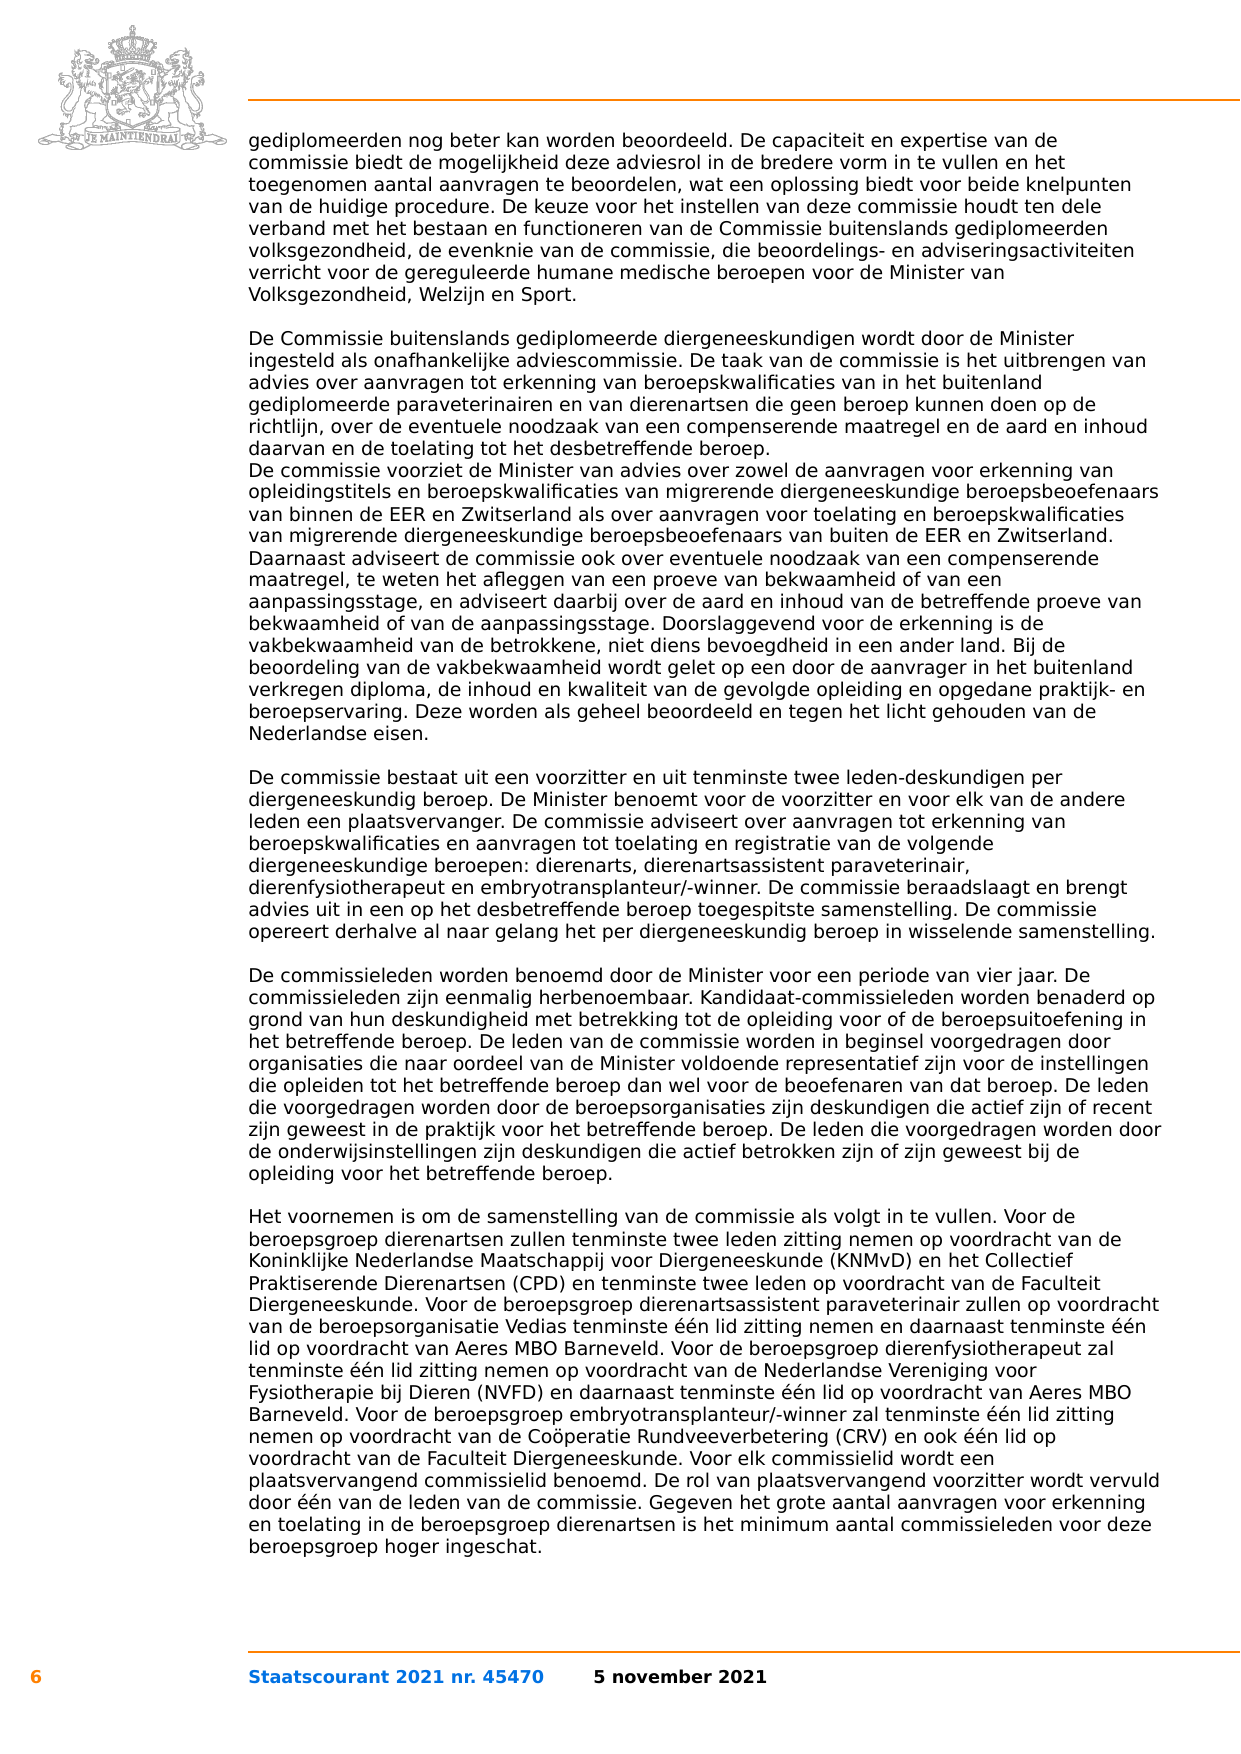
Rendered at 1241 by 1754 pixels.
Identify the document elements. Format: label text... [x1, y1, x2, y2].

text De commissieleden worden benoemd door de Minister voor een periode van vier jaar. De commissieleden zijn eenmalig herbenoembaar. Kandidaat-commissieleden worden benaderd op grond van hun deskundigheid met betrekking tot de opleiding voor of de beroepsuitoefening in het betreffende beroep. De leden van de commissie worden in beginsel voorgedragen door organisaties die naar oordeel van de Minister voldoende representatief zijn voor de instellingen die opleiden tot het betreffende beroep dan wel voor de beoefenaren van dat beroep. De leden die voorgedragen worden door de beroepsorganisaties zijn deskundigen die actief zijn of recent zijn geweest in de praktijk voor het betreffende beroep. De leden die voorgedragen worden door de onderwijsinstellingen zijn deskundigen die actief betrokken zijn of zijn geweest bij de opleiding voor het betreffende beroep. [248, 965, 1163, 1184]
text De commissie voorziet de Minister van advies over zowel de aanvragen voor erkenning van opleidingstitels en beroepskwalificaties van migrerende diergeneeskundige beroepsbeoefenaars van binnen de EER en Zwitserland als over aanvragen voor toelating en beroepskwalificaties van migrerende diergeneeskundige beroepsbeoefenaars van buiten de EER en Zwitserland. Daarnaast adviseert de commissie ook over eventuele noodzaak van een compenserende maatregel, te weten het afleggen van een proeve van bekwaamheid of van een aanpassingsstage, en adviseert daarbij over de aard en inhoud van de betreffende proeve van bekwaamheid of van de aanpassingsstage. Doorslaggevend voor de erkenning is de vakbekwaamheid van de betrokkene, niet diens bevoegdheid in een ander land. Bij de beoordeling van de vakbekwaamheid wordt gelet op een door de aanvrager in het buitenland verkregen diploma, de inhoud en kwaliteit van de gevolgde opleiding en opgedane praktijk- en beroepservaring. Deze worden als geheel beoordeeld en tegen het licht gehouden van de Nederlandse eisen. [248, 459, 1163, 745]
text gediplomeerden nog beter kan worden beoordeeld. De capaciteit en expertise van de commissie biedt de mogelijkheid deze adviesrol in de bredere vorm in te vullen en het toegenomen aantal aanvragen te beoordelen, wat een oplossing biedt voor beide knelpunten van de huidige procedure. De keuze voor het instellen van deze commissie houdt ten dele verband met het bestaan en functioneren van de Commissie buitenslands gediplomeerden volksgezondheid, de evenknie van de commissie, die beoordelings- en adviseringsactiviteiten verricht voor de gereguleerde humane medische beroepen voor de Minister van Volksgezondheid, Welzijn en Sport. [248, 130, 1163, 306]
text Het voornemen is om de samenstelling van de commissie als volgt in te vullen. Voor de beroepsgroep dierenartsen zullen tenminste twee leden zitting nemen op voordracht van de Koninklijke Nederlandse Maatschappij voor Diergeneeskunde (KNMvD) en het Collectief Praktiserende Dierenartsen (CPD) en tenminste twee leden op voordracht van de Faculteit Diergeneeskunde. Voor de beroepsgroep dierenartsassistent paraveterinair zullen op voordracht van de beroepsorganisatie Vedias tenminste één lid zitting nemen en daarnaast tenminste één lid op voordracht van Aeres MBO Barneveld. Voor de beroepsgroep dierenfysiotherapeut zal tenminste één lid zitting nemen op voordracht van de Nederlandse Vereniging voor Fysiotherapie bij Dieren (NVFD) en daarnaast tenminste één lid op voordracht van Aeres MBO Barneveld. Voor de beroepsgroep embryotransplanteur/-winner zal tenminste één lid zitting nemen op voordracht van de Coöperatie Rundveeverbetering (CRV) en ook één lid op voordracht van de Faculteit Diergeneeskunde. Voor elk commissielid wordt een plaatsvervangend commissielid benoemd. De rol van plaatsvervangend voorzitter wordt vervuld door één van de leden van de commissie. Gegeven het grote aantal aanvragen voor erkenning en toelating in de beroepsgroep dierenartsen is het minimum aantal commissieleden voor deze beroepsgroep hoger ingeschat. [248, 1206, 1163, 1558]
text De Commissie buitenslands gediplomeerde diergeneeskundigen wordt door de Minister ingesteld als onafhankelijke adviescommissie. De taak van de commissie is het uitbrengen van advies over aanvragen tot erkenning van beroepskwalificaties van in het buitenland gediplomeerde paraveterinairen en van dierenartsen die geen beroep kunnen doen op de richtlijn, over de eventuele noodzaak van een compenserende maatregel en de aard en inhoud daarvan en de toelating tot het desbetreffende beroep. [248, 328, 1163, 459]
text De commissie bestaat uit een voorzitter en uit tenminste twee leden-deskundigen per diergeneeskundig beroep. De Minister benoemt voor de voorzitter en voor elk van de andere leden een plaatsvervanger. De commissie adviseert over aanvragen tot erkenning van beroepskwalificaties en aanvragen tot toelating en registratie van de volgende diergeneeskundige beroepen: dierenarts, dierenartsassistent paraveterinair, dierenfysiotherapeut en embryotransplanteur/-winner. De commissie beraadslaagt en brengt advies uit in een op het desbetreffende beroep toegespitste samenstelling. De commissie opereert derhalve al naar gelang het per diergeneeskundig beroep in wisselende samenstelling. [248, 767, 1163, 943]
picture [38, 25, 227, 150]
